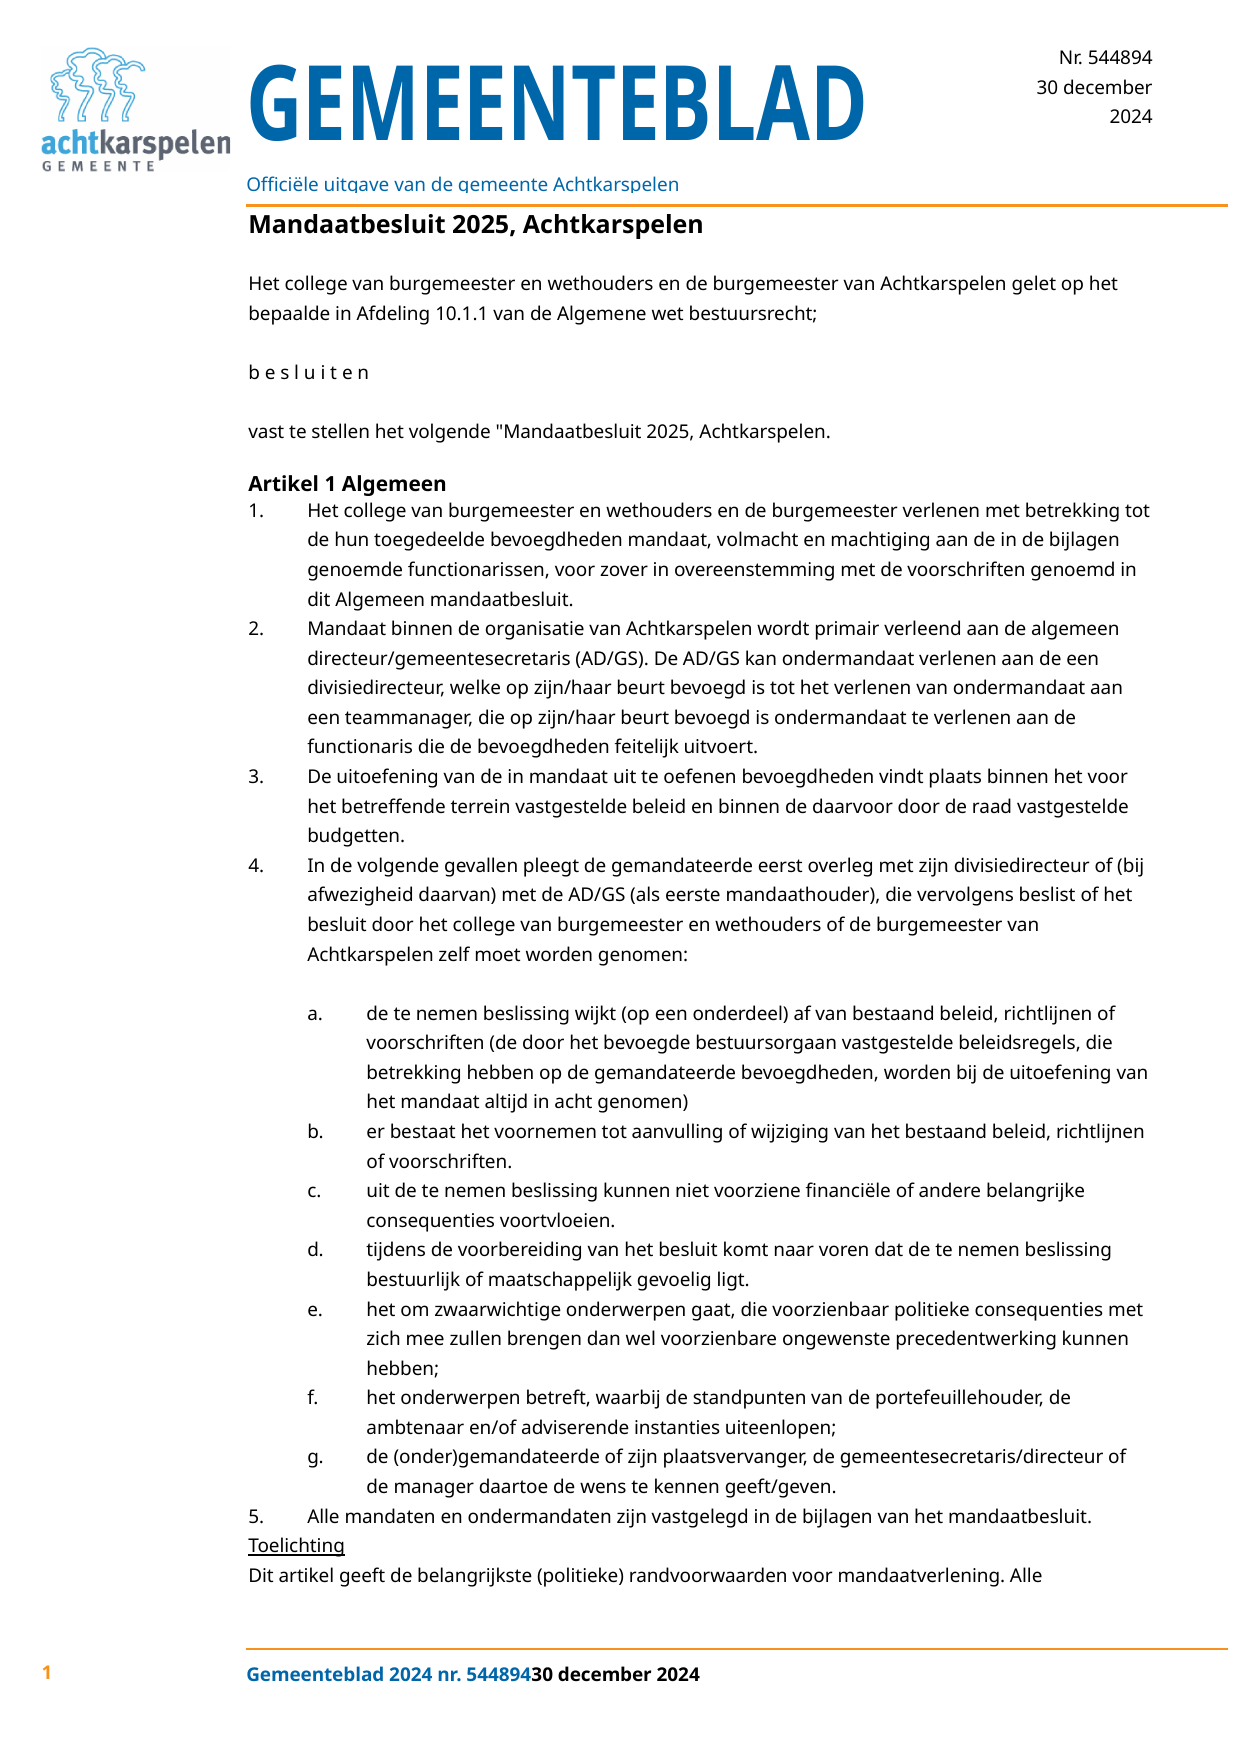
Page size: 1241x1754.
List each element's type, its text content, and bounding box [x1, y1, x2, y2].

text Mandaatbesluit 2025, Achtkarspelen [248, 207, 1152, 241]
list Mandaat binnen de organisatie van Achtkarspelen wordt primair verleend aan de algemeen directeur/gemeentesecretaris (AD/GS). De AD/GS kan ondermandaat verlenen aan de een divisiedirecteur, welke op zijn/haar beurt bevoegd is tot het verlenen van ondermandaat aan een teammanager, die op zijn/haar beurt bevoegd is ondermandaat te verlenen aan de functionaris die de bevoegdheden feitelijk uitvoert. [248, 615, 1152, 759]
text Dit artikel geeft de belangrijkste (politieke) randvoorwaarden voor mandaatverlening. Alle [248, 1562, 1152, 1588]
list Alle mandaten en ondermandaten zijn vastgelegd in de bijlagen van het mandaatbesluit. [248, 1503, 1152, 1529]
list Het college van burgemeester en wethouders en de burgemeester verlenen met betrekking tot de hun toegedeelde bevoegdheden mandaat, volmacht en machtiging aan de in de bijlagen genoemde functionarissen, voor zover in overeenstemming met de voorschriften genoemd in dit Algemeen mandaatbesluit. [248, 497, 1152, 612]
list er bestaat het voornemen tot aanvulling of wijziging van het bestaand beleid, richtlijnen of voorschriften. [307, 1118, 1152, 1174]
list tijdens de voorbereiding van het besluit komt naar voren dat de te nemen beslissing bestuurlijk of maatschappelijk gevoelig ligt. [307, 1237, 1152, 1292]
text Het college van burgemeester en wethouders en de burgemeester van Achtkarspelen gelet op het bepaalde in Afdeling 10.1.1 van de Algemene wet bestuursrecht; [248, 270, 1152, 326]
text b e s l u i t e n [248, 359, 1152, 385]
text Toelichting [248, 1532, 1152, 1558]
text Artikel 1 Algemeen [248, 469, 1152, 497]
text vast te stellen het volgende "Mandaatbesluit 2025, Achtkarspelen. [248, 418, 1152, 444]
list De uitoefening van de in mandaat uit te oefenen bevoegdheden vindt plaats binnen het voor het betreffende terrein vastgestelde beleid en binnen de daarvoor door de raad vastgestelde budgetten. [248, 763, 1152, 848]
list de te nemen beslissing wijkt (op een onderdeel) af van bestaand beleid, richtlijnen of voorschriften (de door het bevoegde bestuursorgaan vastgestelde beleidsregels, die betrekking hebben op de gemandateerde bevoegdheden, worden bij de uitoefening van het mandaat altijd in acht genomen) [307, 1000, 1152, 1114]
picture [41, 47, 231, 172]
list het om zwaarwichtige onderwerpen gaat, die voorzienbaar politieke consequenties met zich mee zullen brengen dan wel voorzienbare ongewenste precedentwerking kunnen hebben; [307, 1296, 1152, 1381]
list het onderwerpen betreft, waarbij de standpunten van de portefeuillehouder, de ambtenaar en/of adviserende instanties uiteenlopen; [307, 1384, 1152, 1440]
list uit de te nemen beslissing kunnen niet voorziene financiële of andere belangrijke consequenties voortvloeien. [307, 1177, 1152, 1233]
list de (onder)gemandateerde of zijn plaatsvervanger, de gemeentesecretaris/directeur of de manager daartoe de wens te kennen geeft/geven. [307, 1444, 1152, 1499]
list In de volgende gevallen pleegt de gemandateerde eerst overleg met zijn divisiedirecteur of (bij afwezigheid daarvan) met de AD/GS (als eerste mandaathouder), die vervolgens beslist of het besluit door het college van burgemeester en wethouders of de burgemeester van Achtkarspelen zelf moet worden genomen: [248, 852, 1152, 967]
